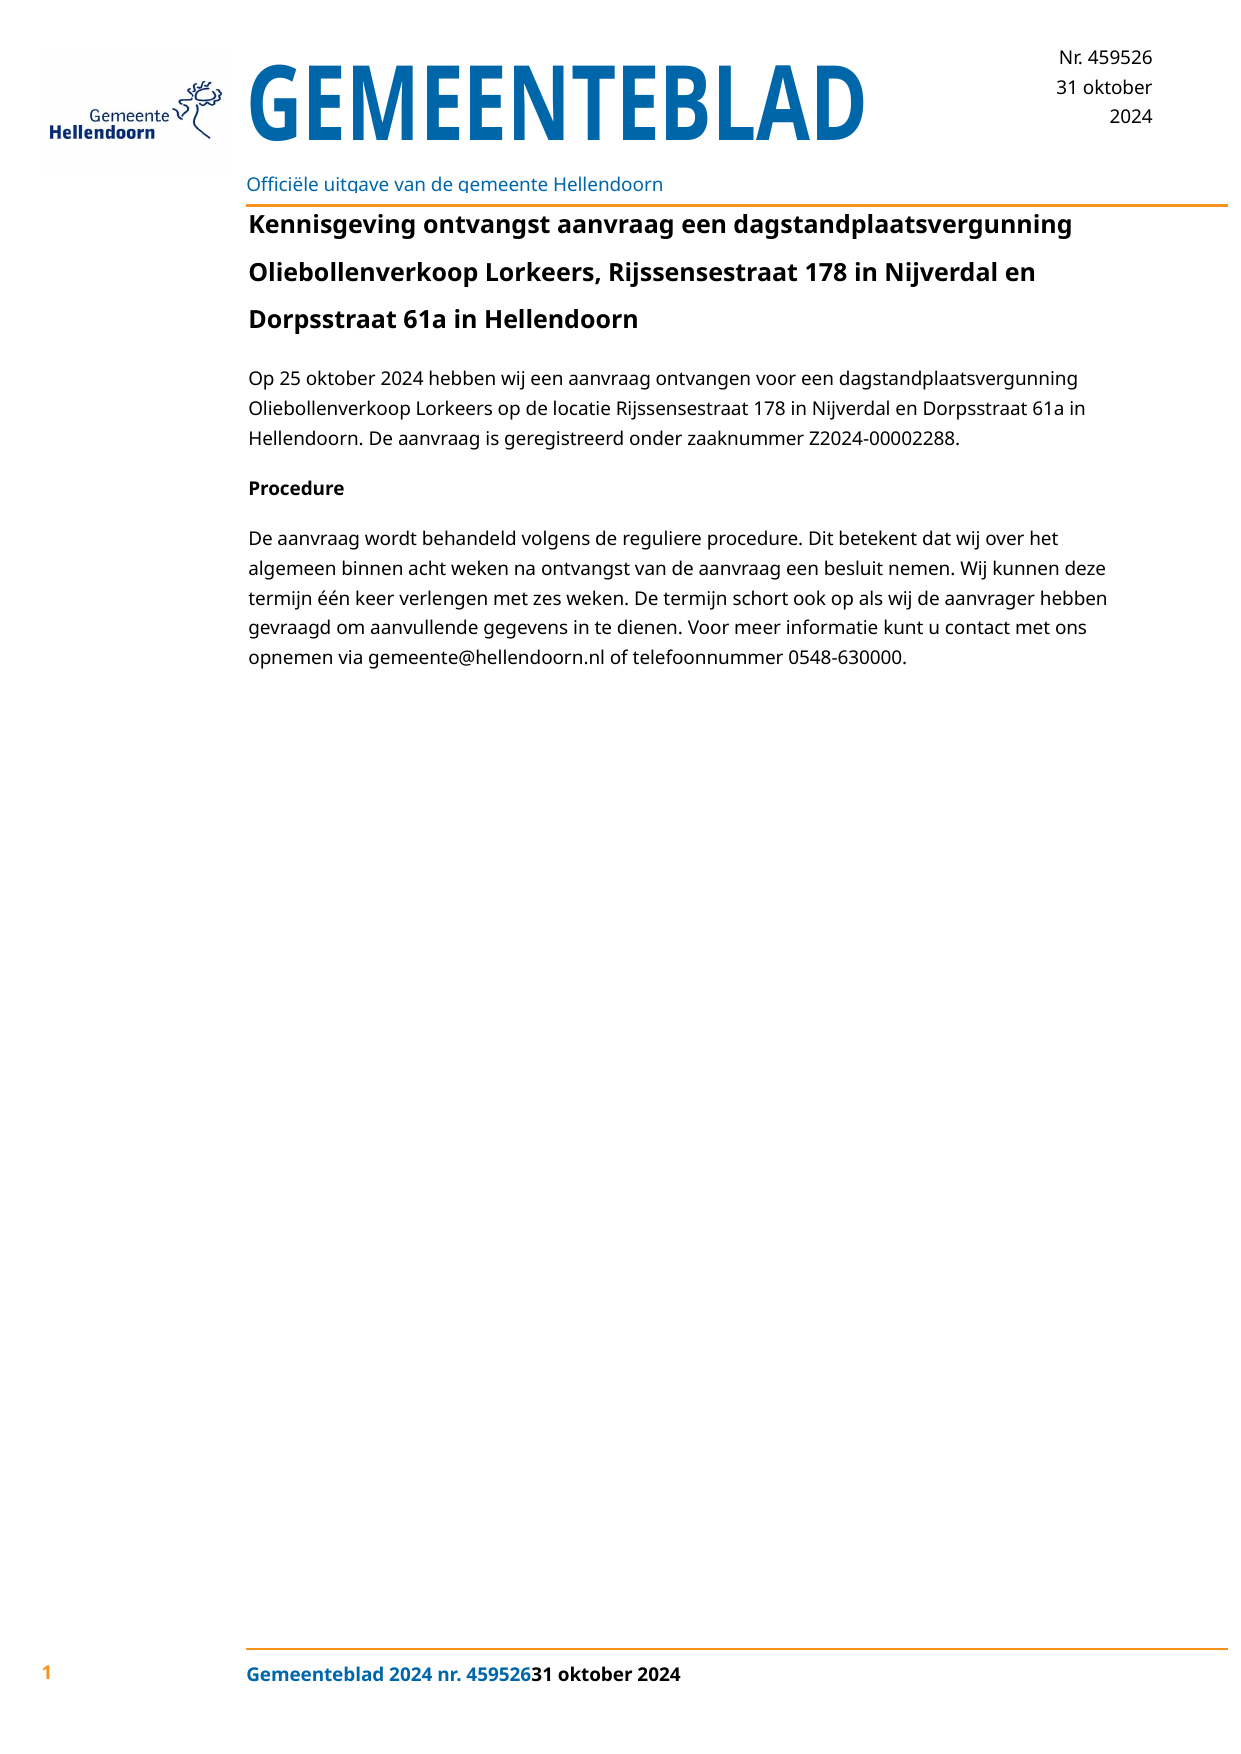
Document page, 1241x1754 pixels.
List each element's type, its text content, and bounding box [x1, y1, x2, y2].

text Kennisgeving ontvangst aanvraag een dagstandplaatsvergunning Oliebollenverkoop Lorkeers, Rijssensestraat 178 in Nijverdal en Dorpsstraat 61a in Hellendoorn [248, 207, 1152, 336]
text Op 25 oktober 2024 hebben wij een aanvraag ontvangen voor een dagstandplaatsvergunning Oliebollenverkoop Lorkeers op de locatie Rijssensestraat 178 in Nijverdal en Dorpsstraat 61a in Hellendoorn. De aanvraag is geregistreerd onder zaaknummer Z2024-00002288. [248, 366, 1152, 450]
picture [41, 47, 231, 172]
text De aanvraag wordt behandeld volgens de reguliere procedure. Dit betekent dat wij over het algemeen binnen acht weken na ontvangst van de aanvraag een besluit nemen. Wij kunnen deze termijn één keer verlengen met zes weken. De termijn schort ook op als wij de aanvrager hebben gevraagd om aanvullende gegevens in te dienen. Voor meer informatie kunt u contact met ons opnemen via gemeente@hellendoorn.nl of telefoonnummer 0548-630000. [248, 526, 1152, 669]
text Procedure [248, 475, 1152, 501]
